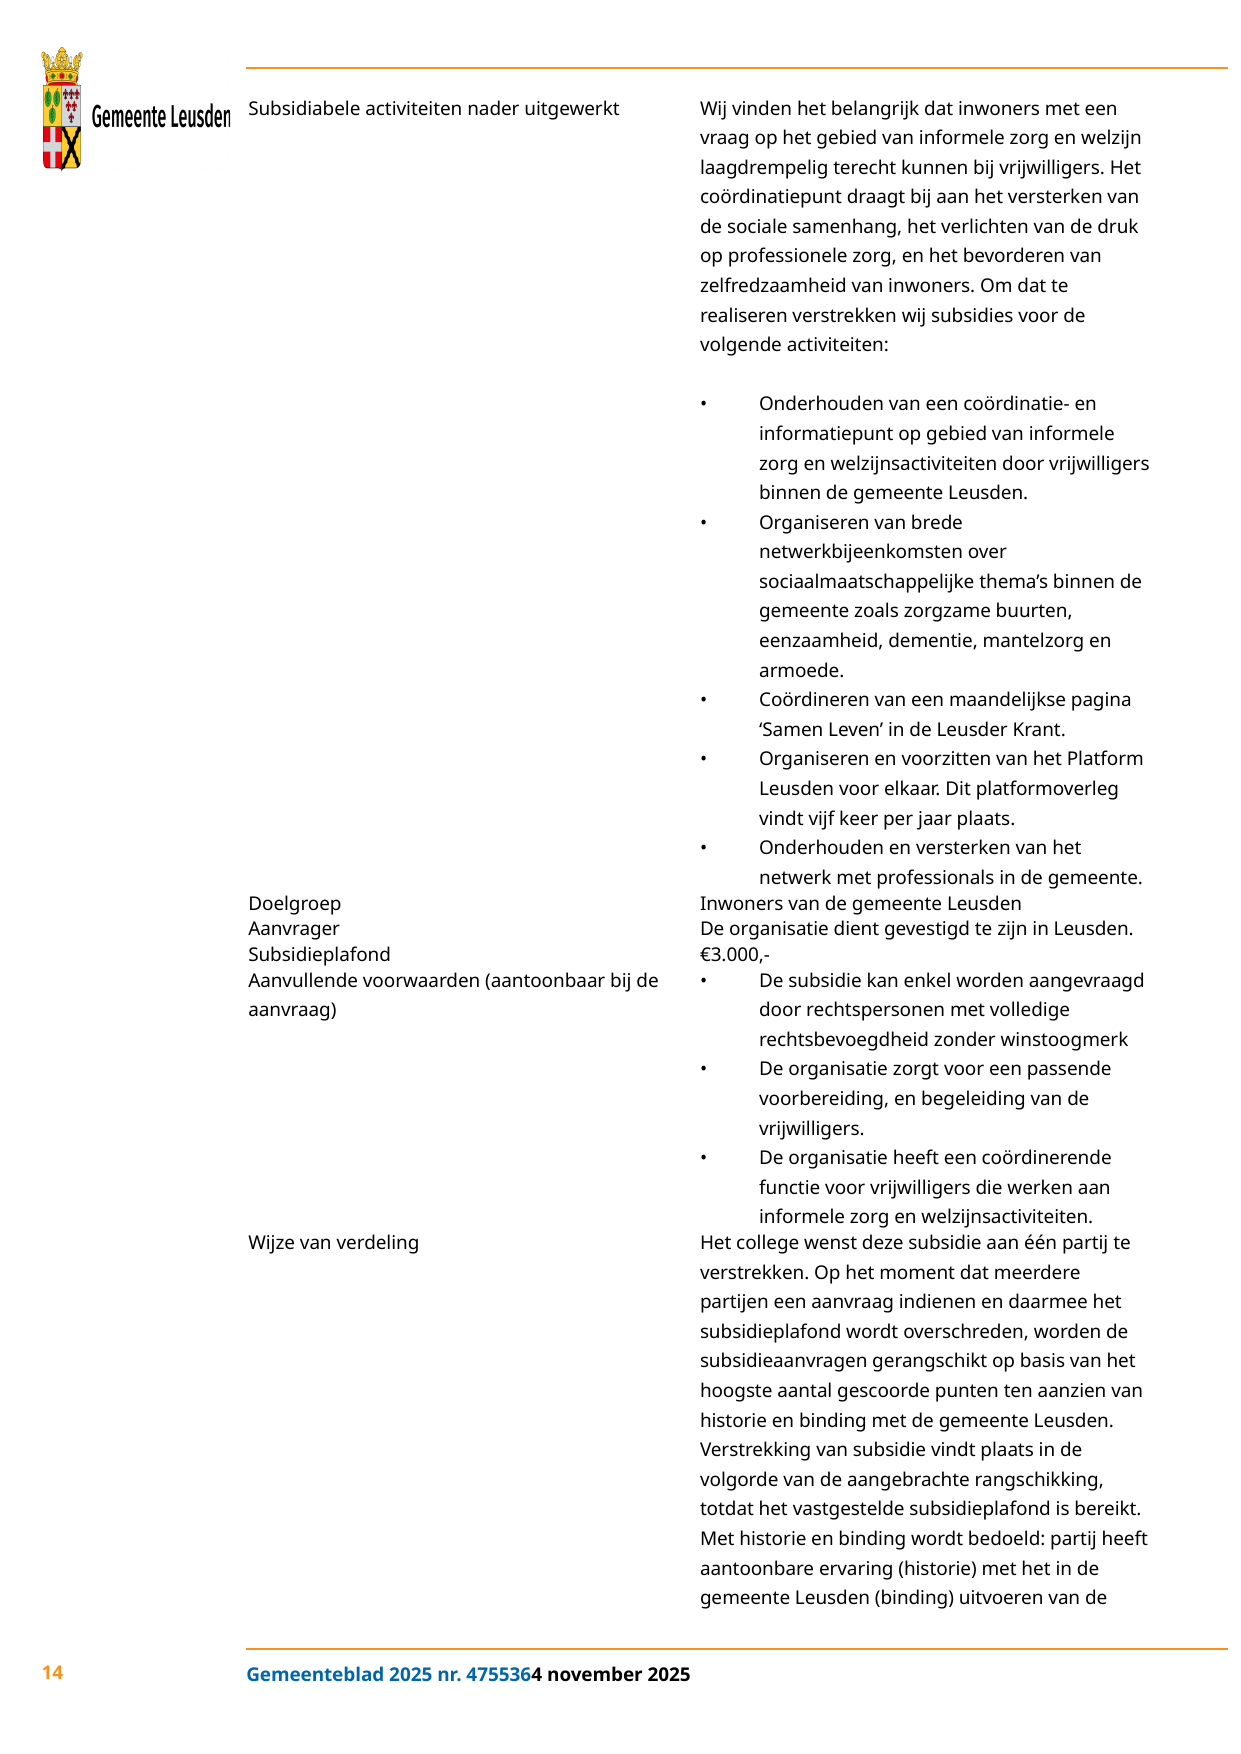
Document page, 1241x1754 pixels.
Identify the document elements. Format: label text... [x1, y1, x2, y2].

table_cell De subsidie kan enkel worden aangevraagd door rechtspersonen met volledige rechtsbevoegdheid zonder winstoogmerk De organisatie zorgt voor een passende voorbereiding, en begeleiding van de vrijwilligers. De organisatie heeft een coördinerende functie voor vrijwilligers die werken aan informele zorg en welzijnsactiviteiten. [700, 967, 1152, 1229]
picture [41, 47, 231, 172]
table_cell Wijze van verdeling [248, 1229, 700, 1610]
table_cell Inwoners van de gemeente Leusden [700, 890, 1152, 915]
table_cell Subsidieplafond [248, 941, 700, 967]
table_cell €3.000,- [700, 941, 1152, 967]
table_cell Wij vinden het belangrijk dat inwoners met een vraag op het gebied van informele zorg en welzijn laagdrempelig terecht kunnen bij vrijwilligers. Het coördinatiepunt draagt bij aan het versterken van de sociale samenhang, het verlichten van de druk op professionele zorg, en het bevorderen van zelfredzaamheid van inwoners. Om dat te realiseren verstrekken wij subsidies voor de volgende activiteiten: Onderhouden van een coördinatie- en informatiepunt op gebied van informele zorg en welzijnsactiviteiten door vrijwilligers binnen de gemeente Leusden. Organiseren van brede netwerkbijeenkomsten over sociaalmaatschappelijke thema’s binnen de gemeente zoals zorgzame buurten, eenzaamheid, dementie, mantelzorg en armoede. Coördineren van een maandelijkse pagina ‘Samen Leven’ in de Leusder Krant. Organiseren en voorzitten van het Platform Leusden voor elkaar. Dit platformoverleg vindt vijf keer per jaar plaats. Onderhouden en versterken van het netwerk met professionals in de gemeente. [700, 95, 1152, 890]
table_cell Het college wenst deze subsidie aan één partij te verstrekken. Op het moment dat meerdere partijen een aanvraag indienen en daarmee het subsidieplafond wordt overschreden, worden de subsidieaanvragen gerangschikt op basis van het hoogste aantal gescoorde punten ten aanzien van historie en binding met de gemeente Leusden. Verstrekking van subsidie vindt plaats in de volgorde van de aangebrachte rangschikking, totdat het vastgestelde subsidieplafond is bereikt. Met historie en binding wordt bedoeld: partij heeft aantoonbare ervaring (historie) met het in de gemeente Leusden (binding) uitvoeren van de [700, 1229, 1152, 1610]
table_cell De organisatie dient gevestigd te zijn in Leusden. [700, 915, 1152, 941]
table_cell Doelgroep [248, 890, 700, 915]
table_cell Aanvullende voorwaarden (aantoonbaar bij de aanvraag) [248, 967, 700, 1229]
table_cell Aanvrager [248, 915, 700, 941]
table_cell Subsidiabele activiteiten nader uitgewerkt [248, 95, 700, 890]
